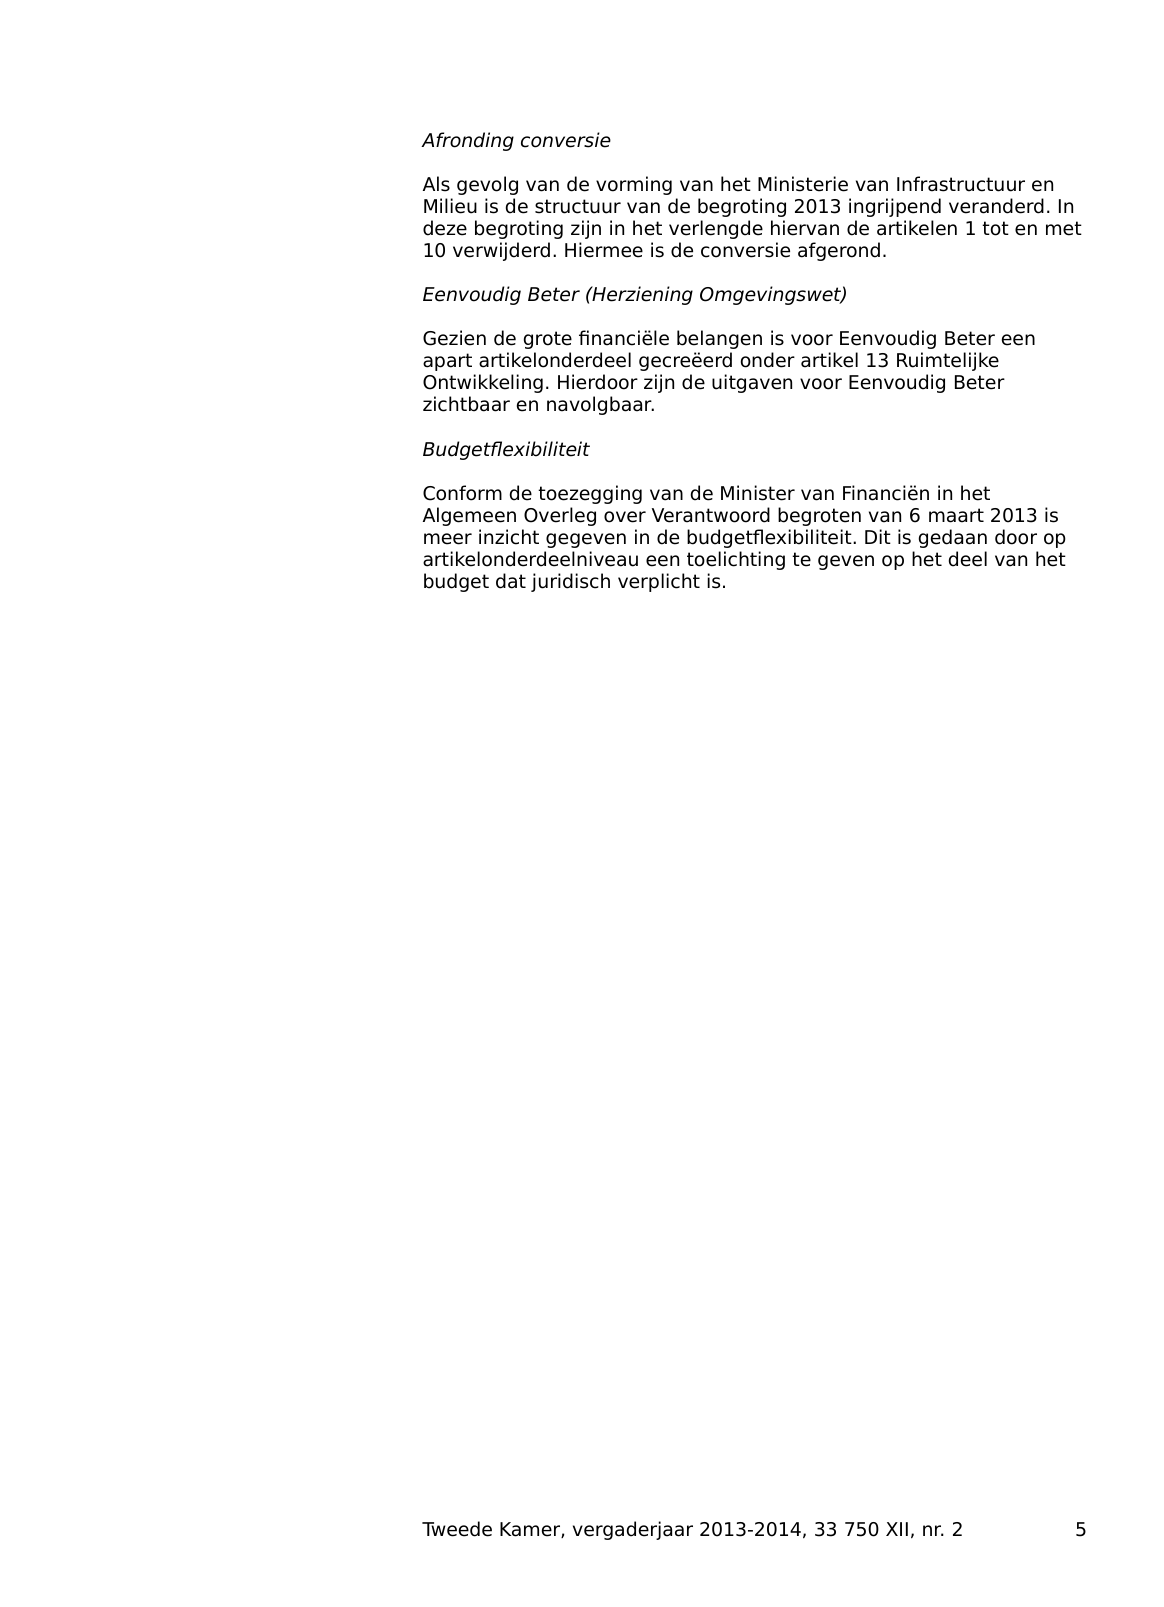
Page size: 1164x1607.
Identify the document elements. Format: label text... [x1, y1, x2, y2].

subtitle Afronding conversie [422, 130, 1087, 152]
text Gezien de grote financiële belangen is voor Eenvoudig Beter een apart artikelonderdeel gecreëerd onder artikel 13 Ruimtelijke Ontwikkeling. Hierdoor zijn de uitgaven voor Eenvoudig Beter zichtbaar en navolgbaar. [422, 328, 1087, 416]
text Conform de toezegging van de Minister van Financiën in het Algemeen Overleg over Verantwoord begroten van 6 maart 2013 is meer inzicht gegeven in de budgetflexibiliteit. Dit is gedaan door op artikelonderdeelniveau een toelichting te geven op het deel van het budget dat juridisch verplicht is. [422, 483, 1087, 592]
subtitle Eenvoudig Beter (Herziening Omgevingswet) [422, 284, 1087, 306]
subtitle Budgetflexibiliteit [422, 438, 1087, 460]
text Als gevolg van de vorming van het Ministerie van Infrastructuur en Milieu is de structuur van de begroting 2013 ingrijpend veranderd. In deze begroting zijn in het verlengde hiervan de artikelen 1 tot en met 10 verwijderd. Hiermee is de conversie afgerond. [422, 174, 1087, 262]
